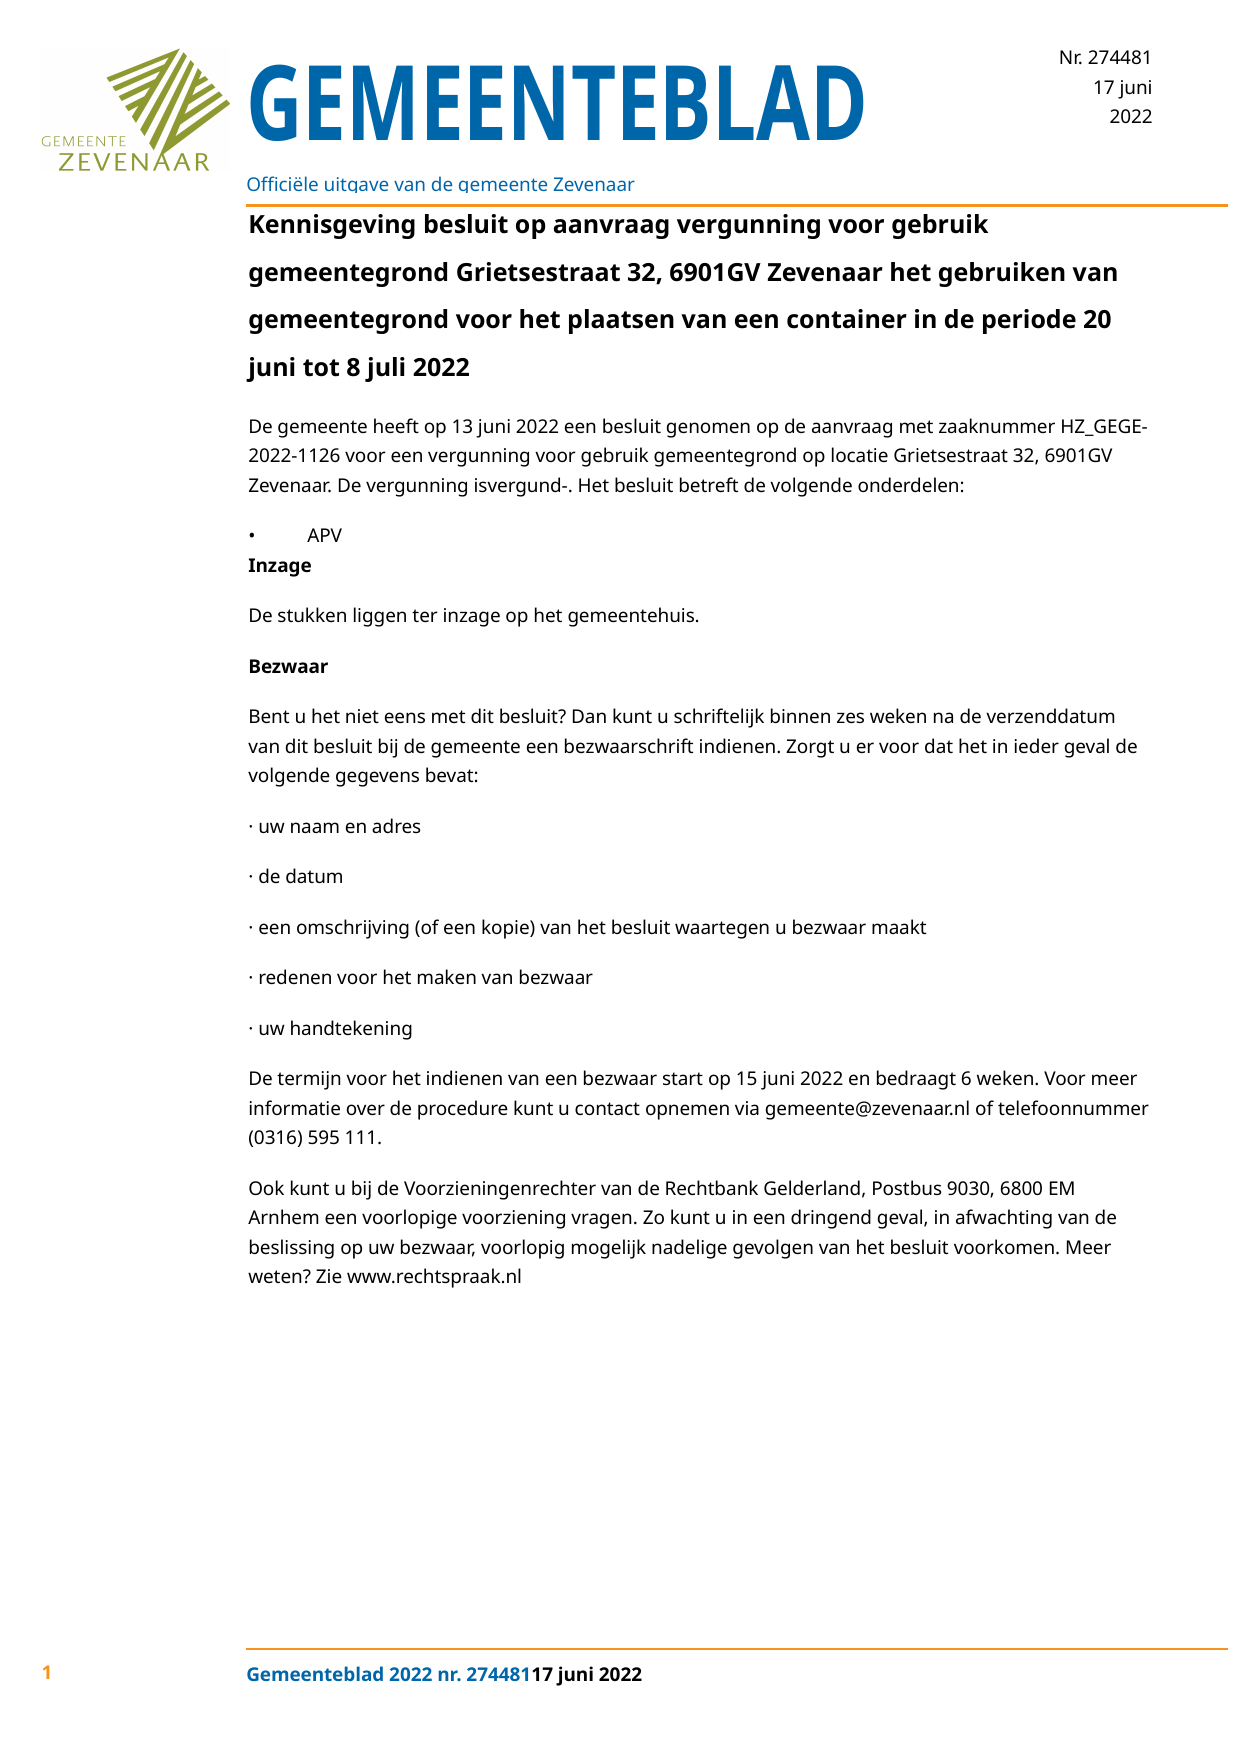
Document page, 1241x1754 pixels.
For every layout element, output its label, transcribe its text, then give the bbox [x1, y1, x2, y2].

picture [41, 47, 231, 172]
text · uw handtekening [248, 1015, 1152, 1041]
text Inzage [248, 552, 1152, 578]
text · uw naam en adres [248, 813, 1152, 839]
text De stukken liggen ter inzage op het gemeentehuis. [248, 603, 1152, 628]
text De gemeente heeft op 13 juni 2022 een besluit genomen op de aanvraag met zaaknummer HZ_GEGE-2022-1126 voor een vergunning voor gebruik gemeentegrond op locatie Grietsestraat 32, 6901GV Zevenaar. De vergunning isvergund-. Het besluit betreft de volgende onderdelen: [248, 413, 1152, 498]
text Kennisgeving besluit op aanvraag vergunning voor gebruik gemeentegrond Grietsestraat 32, 6901GV Zevenaar het gebruiken van gemeentegrond voor het plaatsen van een container in de periode 20 juni tot 8 juli 2022 [248, 207, 1152, 384]
text Bent u het niet eens met dit besluit? Dan kunt u schriftelijk binnen zes weken na de verzenddatum van dit besluit bij de gemeente een bezwaarschrift indienen. Zorgt u er voor dat het in ieder geval de volgende gegevens bevat: [248, 703, 1152, 788]
list APV [248, 523, 1152, 548]
text · redenen voor het maken van bezwaar [248, 964, 1152, 990]
text De termijn voor het indienen van een bezwaar start op 15 juni 2022 en bedraagt 6 weken. Voor meer informatie over de procedure kunt u contact opnemen via gemeente@zevenaar.nl of telefoonnummer (0316) 595 111. [248, 1065, 1152, 1150]
text · een omschrijving (of een kopie) van het besluit waartegen u bezwaar maakt [248, 914, 1152, 940]
text Ook kunt u bij de Voorzieningenrechter van de Rechtbank Gelderland, Postbus 9030, 6800 EM Arnhem een voorlopige voorziening vragen. Zo kunt u in een dringend geval, in afwachting van de beslissing op uw bezwaar, voorlopig mogelijk nadelige gevolgen van het besluit voorkomen. Meer weten? Zie www.rechtspraak.nl [248, 1175, 1152, 1289]
text · de datum [248, 863, 1152, 889]
text Bezwaar [248, 653, 1152, 679]
